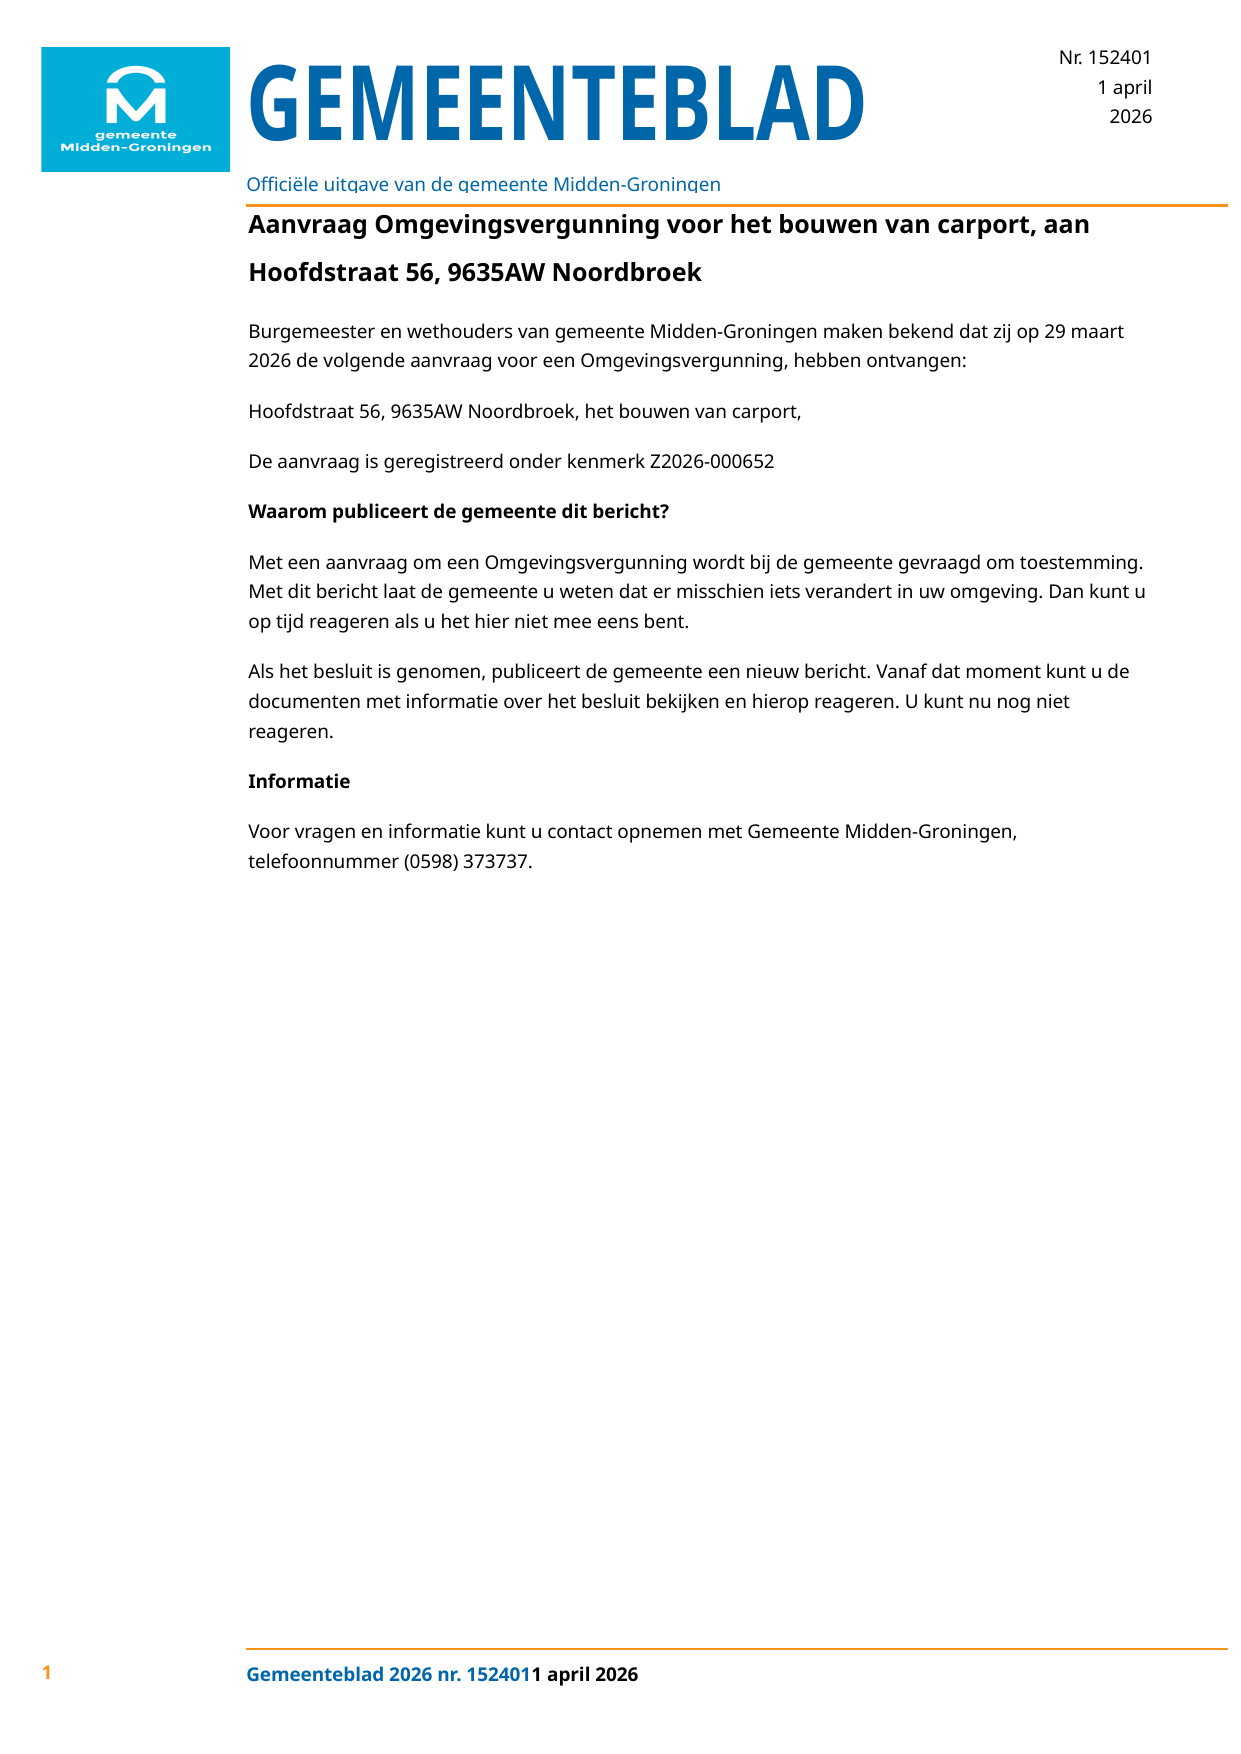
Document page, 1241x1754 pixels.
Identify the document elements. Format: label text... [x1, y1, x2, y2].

text Voor vragen en informatie kunt u contact opnemen met Gemeente Midden-Groningen, telefoonnummer (0598) 373737. [248, 819, 1152, 874]
text Burgemeester en wethouders van gemeente Midden-Groningen maken bekend dat zij op 29 maart 2026 de volgende aanvraag voor een Omgevingsvergunning, hebben ontvangen: [248, 318, 1152, 373]
picture [108, 66, 164, 82]
text Met een aanvraag om een Omgevingsvergunning wordt bij de gemeente gevraagd om toestemming. Met dit bericht laat de gemeente u weten dat er misschien iets verandert in uw omgeving. Dan kunt u op tijd reageren als u het hier niet mee eens bent. [248, 549, 1152, 634]
text Informatie [248, 768, 1152, 794]
text De aanvraag is geregistreerd onder kenmerk Z2026-000652 [248, 448, 1152, 474]
picture [107, 89, 165, 122]
text Waarom publiceert de gemeente dit bericht? [248, 499, 1152, 524]
text Aanvraag Omgevingsvergunning voor het bouwen van carport, aan Hoofdstraat 56, 9635AW Noordbroek [248, 207, 1152, 288]
text Hoofdstraat 56, 9635AW Noordbroek, het bouwen van carport, [248, 398, 1152, 424]
text Als het besluit is genomen, publiceert de gemeente een nieuw bericht. Vanaf dat moment kunt u de documenten met informatie over het besluit bekijken en hierop reageren. U kunt nu nog niet reageren. [248, 659, 1152, 744]
picture [184, 146, 190, 153]
